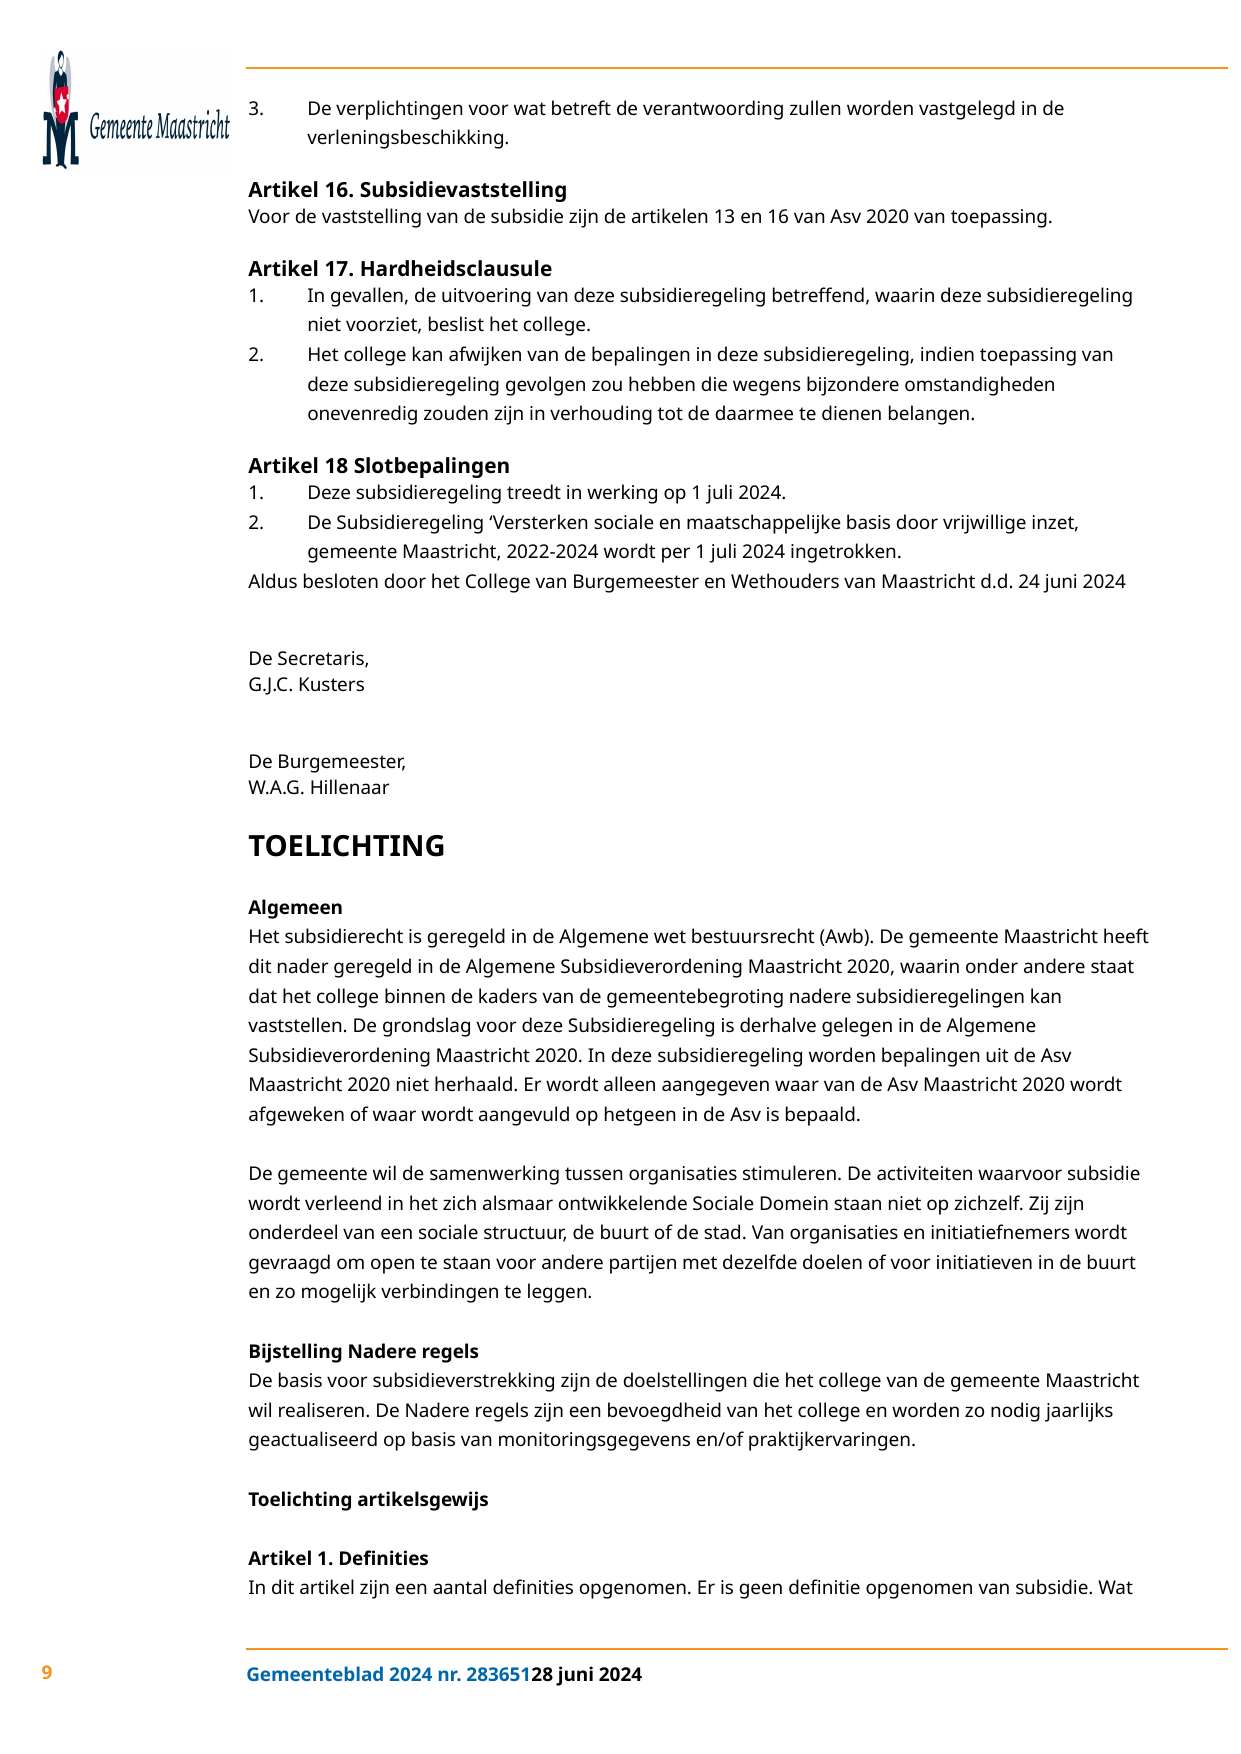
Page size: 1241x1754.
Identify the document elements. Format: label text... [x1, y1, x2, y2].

text De Secretaris, [248, 645, 1152, 671]
text Voor de vaststelling van de subsidie zijn de artikelen 13 en 16 van Asv 2020 van toepassing. [248, 203, 1152, 229]
text Algemeen [248, 894, 1152, 920]
text TOELICHTING [248, 825, 1152, 865]
text Artikel 17. Hardheidsclausule [248, 254, 1152, 282]
text W.A.G. Hillenaar [248, 774, 1152, 799]
text Toelichting artikelsgewijs [248, 1486, 1152, 1512]
text Artikel 16. Subsidievaststelling [248, 175, 1152, 203]
text Artikel 1. Definities [248, 1545, 1152, 1571]
text De Burgemeester, [248, 748, 1152, 774]
text Het subsidierecht is geregeld in de Algemene wet bestuursrecht (Awb). De gemeente Maastricht heeft dit nader geregeld in de Algemene Subsidieverordening Maastricht 2020, waarin onder andere staat dat het college binnen de kaders van de gemeentebegroting nadere subsidieregelingen kan vaststellen. De grondslag voor deze Subsidieregeling is derhalve gelegen in de Algemene Subsidieverordening Maastricht 2020. In deze subsidieregeling worden bepalingen uit de Asv Maastricht 2020 niet herhaald. Er wordt alleen aangegeven waar van de Asv Maastricht 2020 wordt afgeweken of waar wordt aangevuld op hetgeen in de Asv is bepaald. [248, 924, 1152, 1127]
picture [41, 47, 231, 172]
list Het college kan afwijken van de bepalingen in deze subsidieregeling, indien toepassing van deze subsidieregeling gevolgen zou hebben die wegens bijzondere omstandigheden onevenredig zouden zijn in verhouding tot de daarmee te dienen belangen. [248, 341, 1152, 426]
list In gevallen, de uitvoering van deze subsidieregeling betreffend, waarin deze subsidieregeling niet voorziet, beslist het college. [248, 282, 1152, 337]
text Artikel 18 Slotbepalingen [248, 451, 1152, 479]
text In dit artikel zijn een aantal definities opgenomen. Er is geen definitie opgenomen van subsidie. Wat [248, 1574, 1152, 1600]
text De gemeente wil de samenwerking tussen organisaties stimuleren. De activiteiten waarvoor subsidie wordt verleend in het zich alsmaar ontwikkelende Sociale Domein staan niet op zichzelf. Zij zijn onderdeel van een sociale structuur, de buurt of de stad. Van organisaties en initiatiefnemers wordt gevraagd om open te staan voor andere partijen met dezelfde doelen of voor initiatieven in de buurt en zo mogelijk verbindingen te leggen. [248, 1160, 1152, 1304]
text Aldus besloten door het College van Burgemeester en Wethouders van Maastricht d.d. 24 juni 2024 [248, 568, 1152, 594]
list De Subsidieregeling ‘Versterken sociale en maatschappelijke basis door vrijwillige inzet, gemeente Maastricht, 2022-2024 wordt per 1 juli 2024 ingetrokken. [248, 509, 1152, 564]
text G.J.C. Kusters [248, 671, 1152, 697]
list Deze subsidieregeling treedt in werking op 1 juli 2024. [248, 479, 1152, 505]
text Bijstelling Nadere regels [248, 1338, 1152, 1364]
list De verplichtingen voor wat betreft de verantwoording zullen worden vastgelegd in de verleningsbeschikking. [248, 95, 1152, 150]
text De basis voor subsidieverstrekking zijn de doelstellingen die het college van de gemeente Maastricht wil realiseren. De Nadere regels zijn een bevoegdheid van het college en worden zo nodig jaarlijks geactualiseerd op basis van monitoringsgegevens en/of praktijkervaringen. [248, 1367, 1152, 1452]
